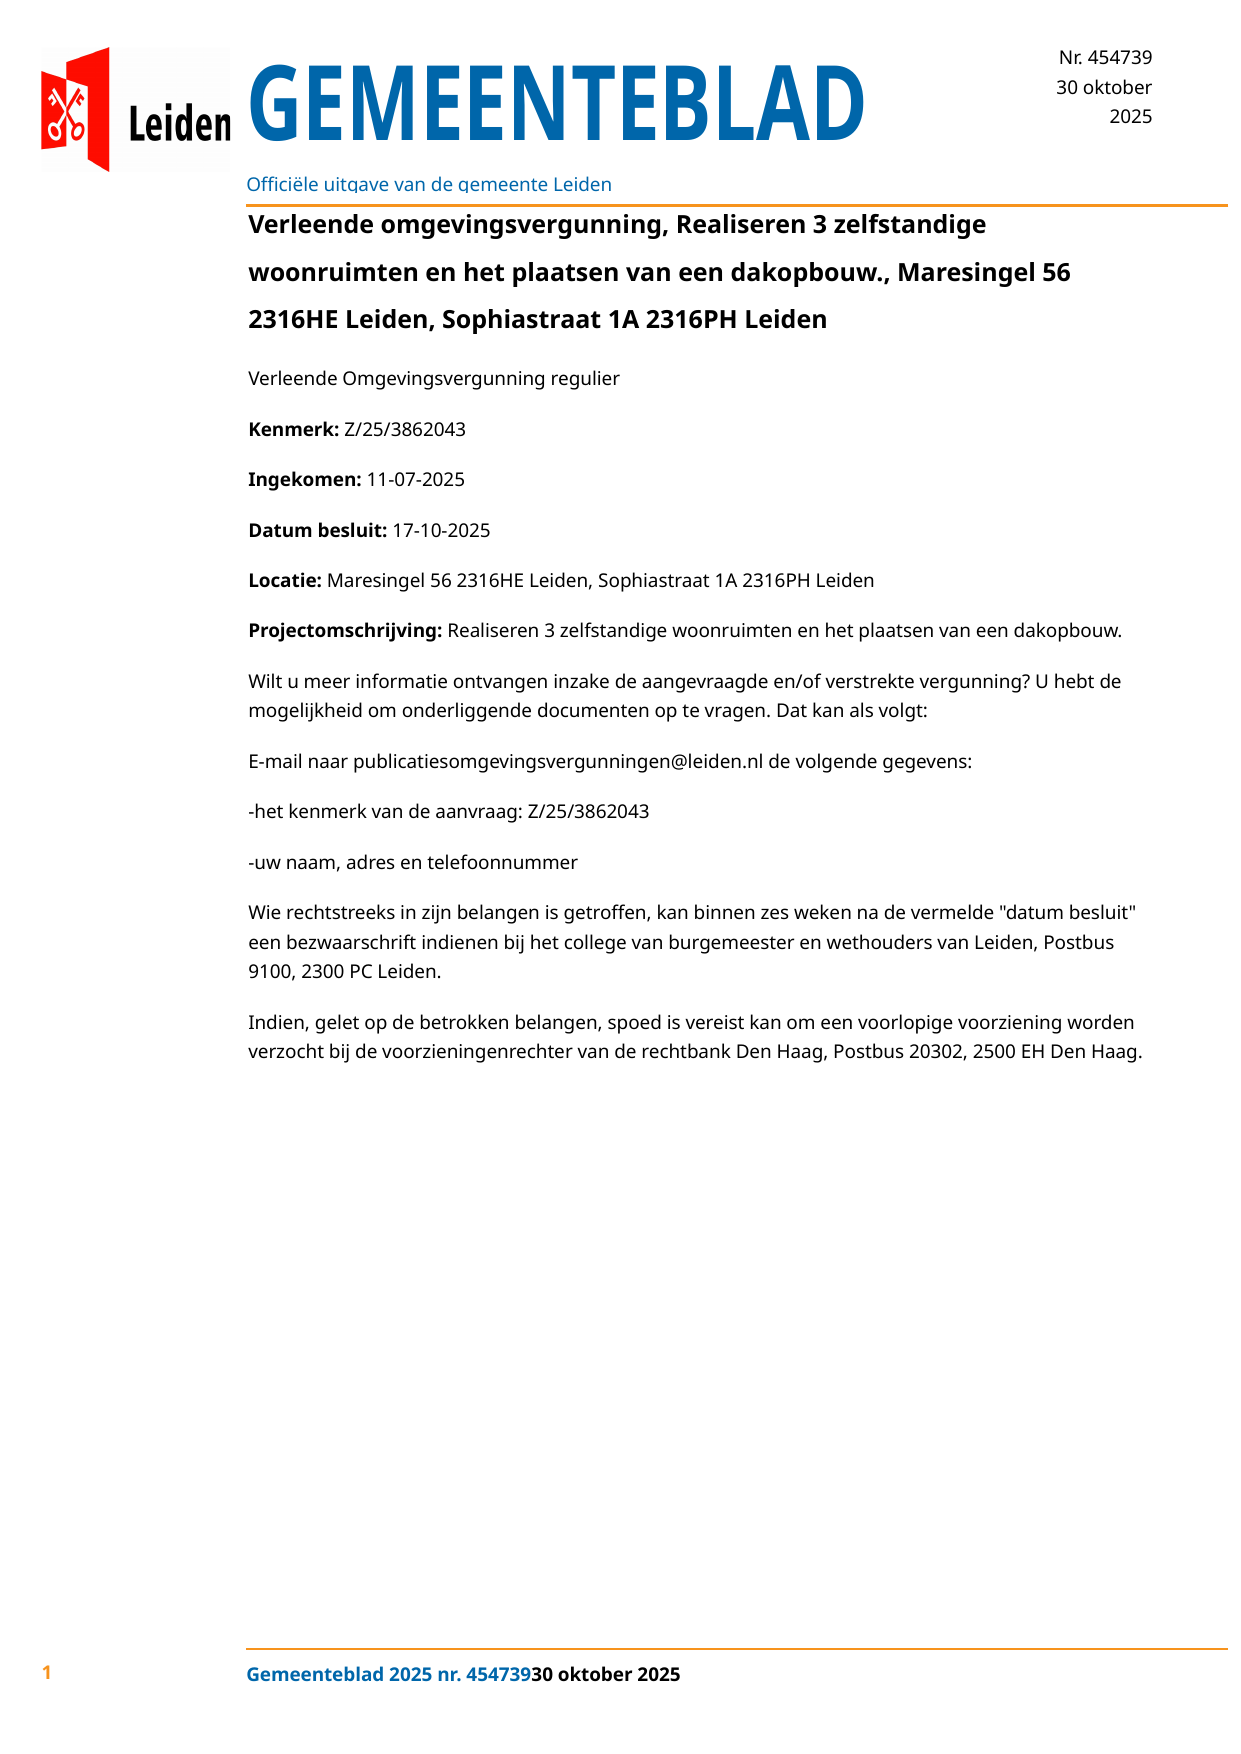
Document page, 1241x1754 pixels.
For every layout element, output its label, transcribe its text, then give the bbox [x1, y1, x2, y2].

text Projectomschrijving: Realiseren 3 zelfstandige woonruimten en het plaatsen van een dakopbouw. [248, 618, 1152, 643]
text Datum besluit: 17-10-2025 [248, 517, 1152, 542]
text Indien, gelet op de betrokken belangen, spoed is vereist kan om een voorlopige voorziening worden verzocht bij de voorzieningenrechter van de rechtbank Den Haag, Postbus 20302, 2500 EH Den Haag. [248, 1009, 1152, 1064]
text Verleende omgevingsvergunning, Realiseren 3 zelfstandige woonruimten en het plaatsen van een dakopbouw., Maresingel 56 2316HE Leiden, Sophiastraat 1A 2316PH Leiden [248, 207, 1152, 336]
text Wilt u meer informatie ontvangen inzake de aangevraagde en/of verstrekte vergunning? U hebt de mogelijkheid om onderliggende documenten op te vragen. Dat kan als volgt: [248, 668, 1152, 723]
picture [41, 47, 231, 172]
text Locatie: Maresingel 56 2316HE Leiden, Sophiastraat 1A 2316PH Leiden [248, 567, 1152, 593]
text Ingekomen: 11-07-2025 [248, 466, 1152, 492]
text E-mail naar publicatiesomgevingsvergunningen@leiden.nl de volgende gegevens: [248, 748, 1152, 774]
text Wie rechtstreeks in zijn belangen is getroffen, kan binnen zes weken na de vermelde "datum besluit" een bezwaarschrift indienen bij het college van burgemeester en wethouders van Leiden, Postbus 9100, 2300 PC Leiden. [248, 899, 1152, 984]
text Verleende Omgevingsvergunning regulier [248, 366, 1152, 391]
text -het kenmerk van de aanvraag: Z/25/3862043 [248, 798, 1152, 824]
text Kenmerk: Z/25/3862043 [248, 416, 1152, 442]
text -uw naam, adres en telefoonnummer [248, 849, 1152, 874]
